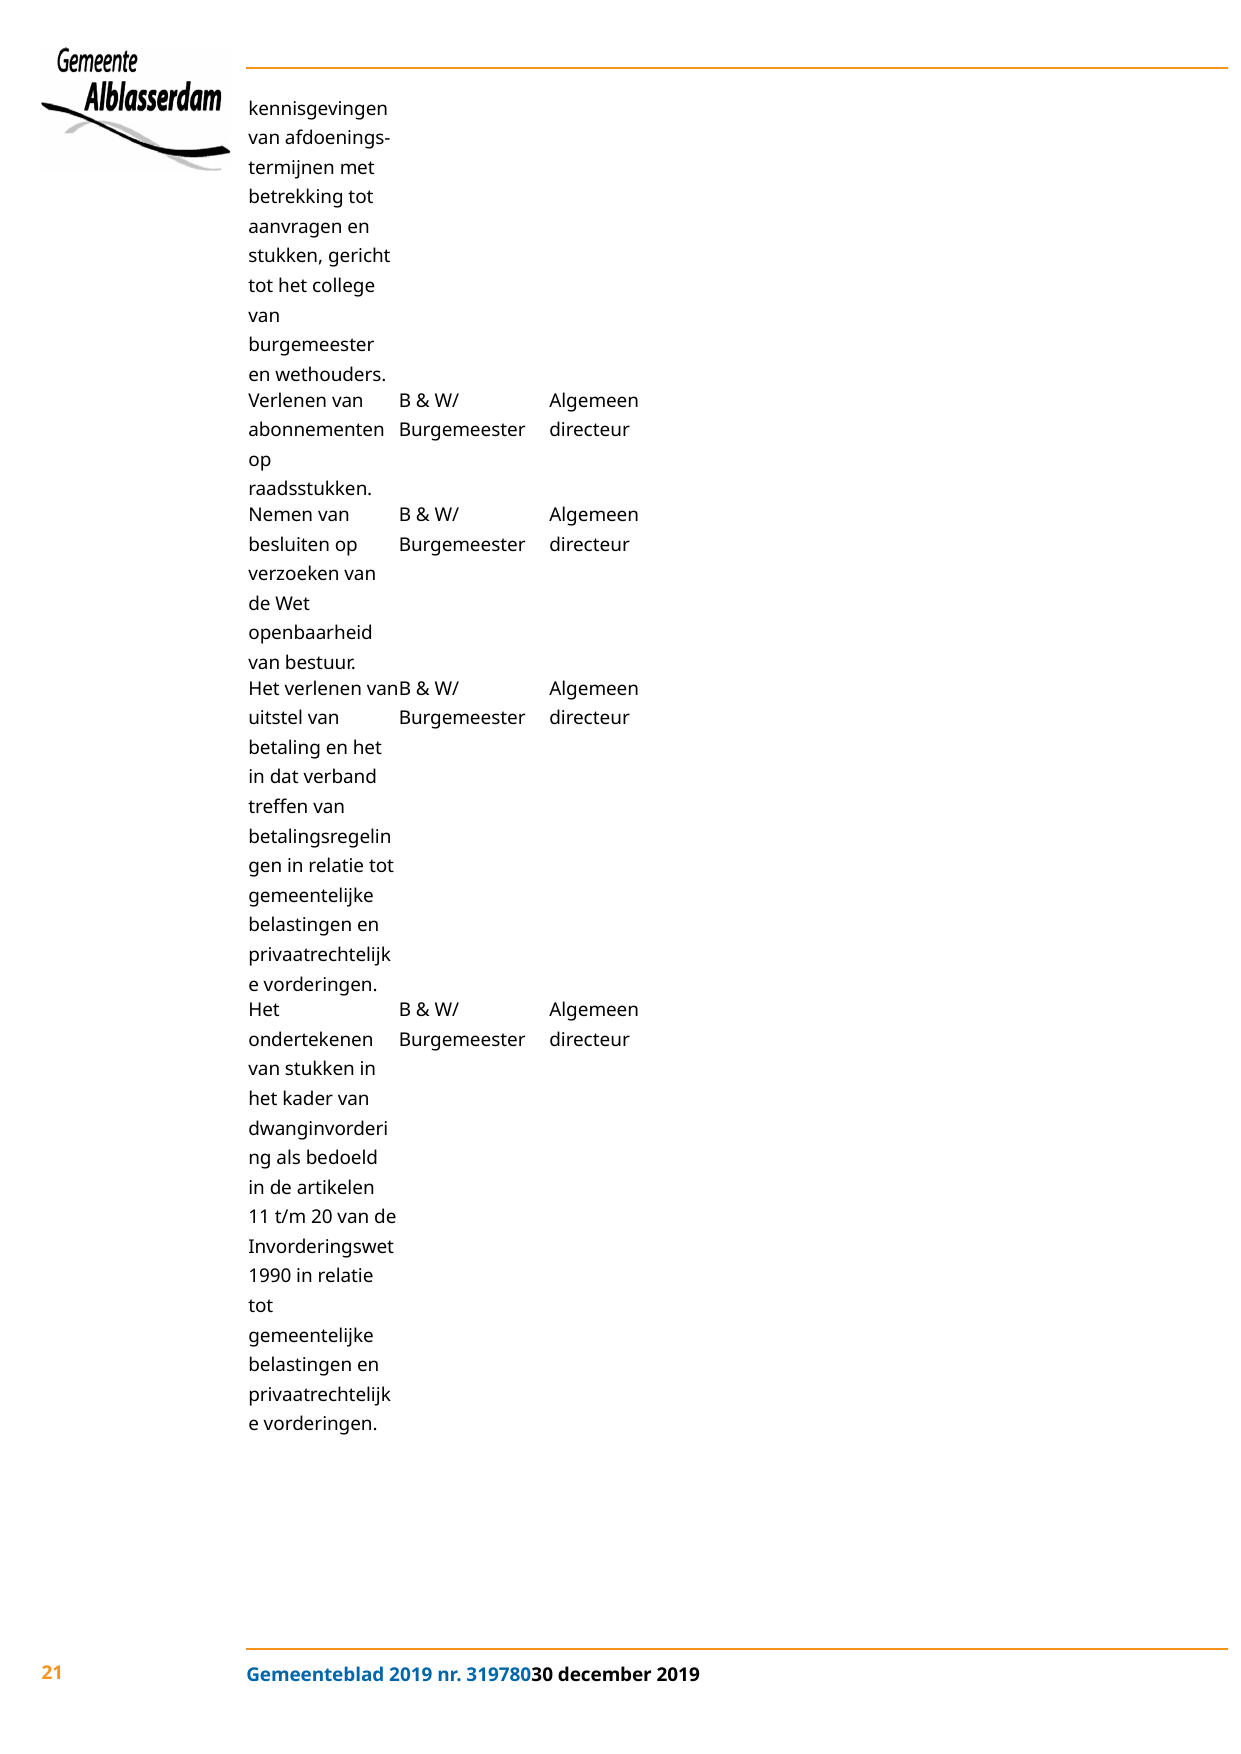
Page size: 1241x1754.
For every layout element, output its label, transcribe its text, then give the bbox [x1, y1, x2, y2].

table_cell Algemeen directeur [549, 675, 700, 996]
table_cell [399, 95, 549, 387]
table_cell Verlenen van abonnementen op raadsstukken. [248, 387, 398, 501]
table_cell B & W/ Burgemeester [399, 996, 549, 1436]
table_cell Algemeen directeur [549, 996, 700, 1436]
table_cell B & W/ Burgemeester [399, 675, 549, 996]
table_cell Het ondertekenen van stukken in het kader van dwanginvordering als bedoeld in de artikelen 11 t/m 20 van de Invorderingswet 1990 in relatie tot gemeentelijke belastingen en privaatrechtelijke vorderingen. [248, 996, 398, 1436]
table_cell Algemeen directeur [549, 387, 700, 501]
table_cell kennisgevingen van afdoenings-termijnen met betrekking tot aanvragen en stukken, gericht tot het college van burgemeester en wethouders. [248, 95, 398, 387]
table_cell B & W/ Burgemeester [399, 501, 549, 675]
table_cell Het verlenen van uitstel van betaling en het in dat verband treffen van betalingsregelingen in relatie tot gemeentelijke belastingen en privaatrechtelijke vorderingen. [248, 675, 398, 996]
table_cell B & W/ Burgemeester [399, 387, 549, 501]
picture [41, 47, 231, 172]
table_cell Algemeen directeur [549, 501, 700, 675]
table_cell [549, 95, 700, 387]
table_cell Nemen van besluiten op verzoeken van de Wet openbaarheid van bestuur. [248, 501, 398, 675]
